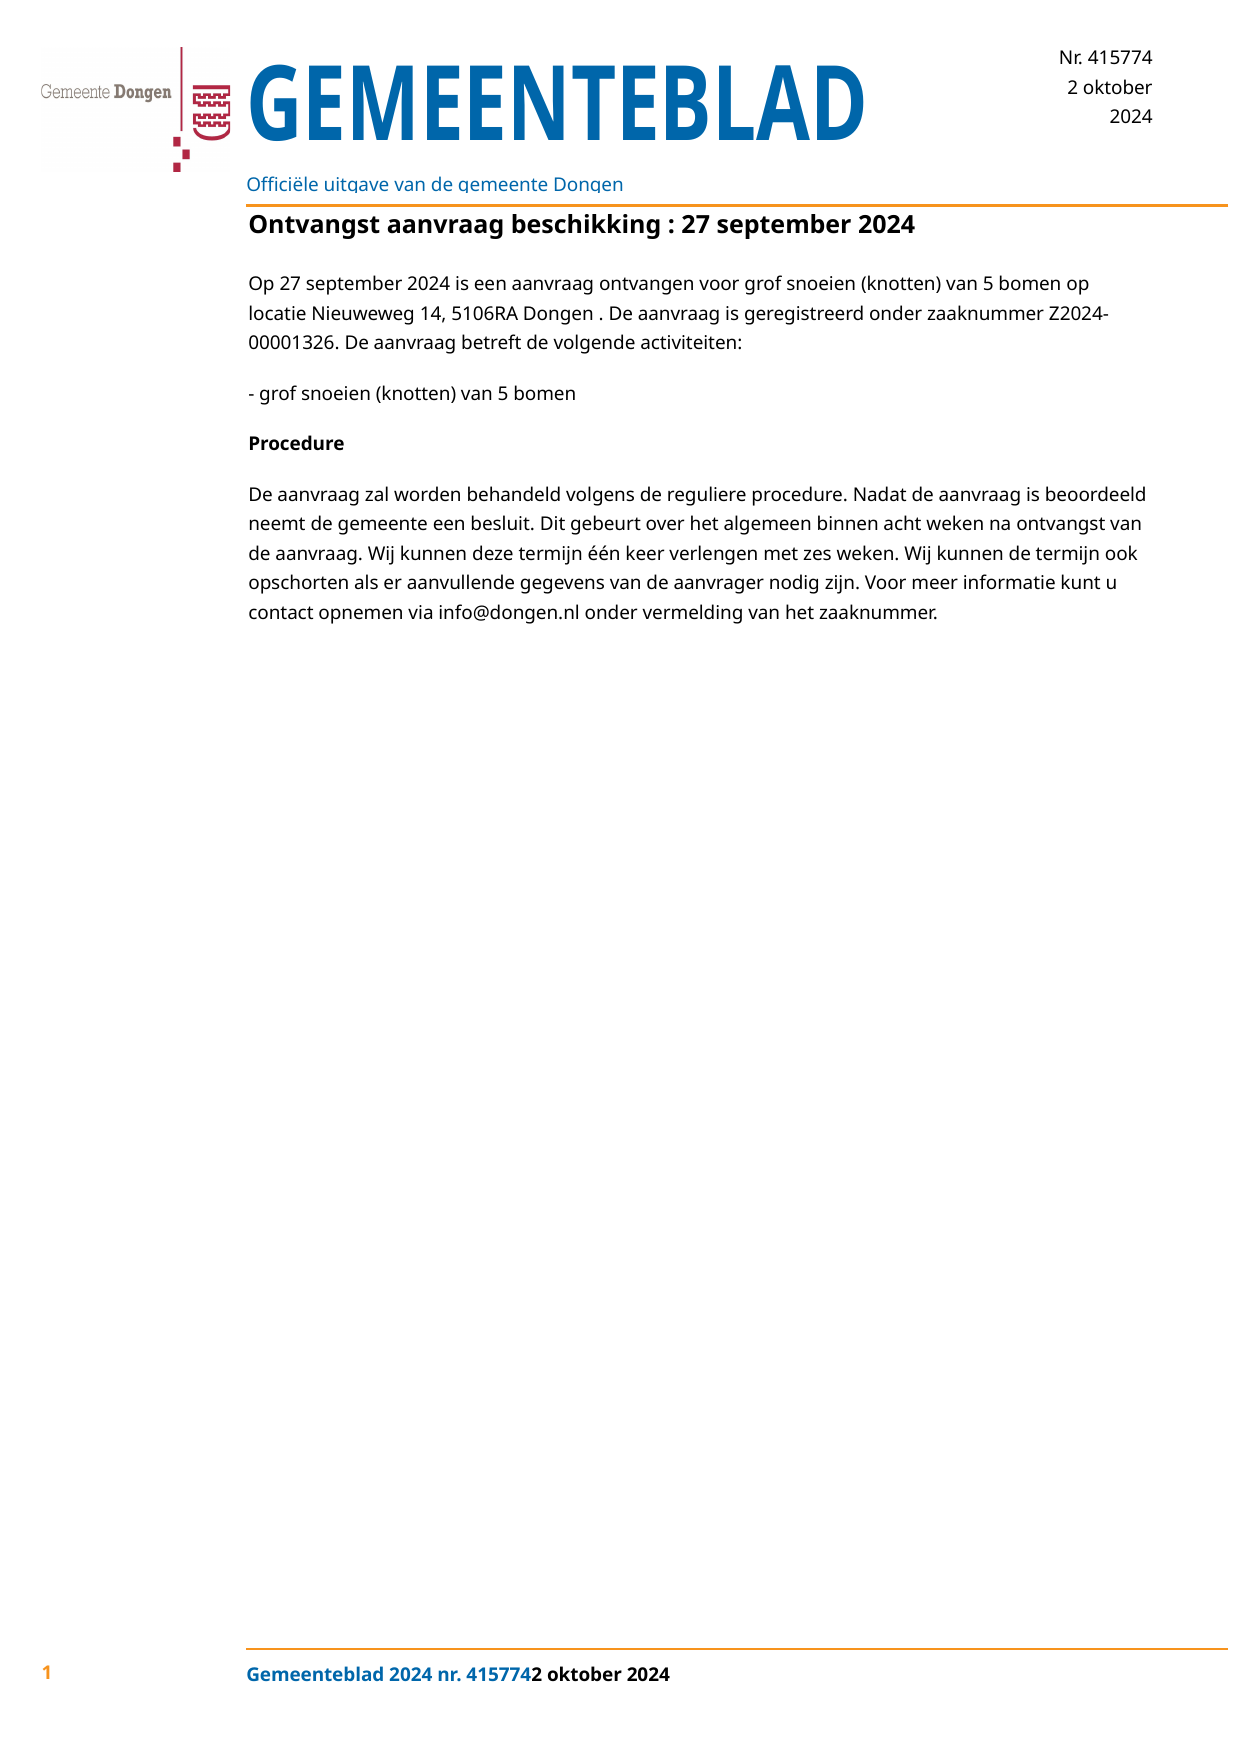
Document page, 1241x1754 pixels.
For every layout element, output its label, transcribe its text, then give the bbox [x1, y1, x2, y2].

text Op 27 september 2024 is een aanvraag ontvangen voor grof snoeien (knotten) van 5 bomen op locatie Nieuweweg 14, 5106RA Dongen . De aanvraag is geregistreerd onder zaaknummer Z2024-00001326. De aanvraag betreft de volgende activiteiten: [248, 270, 1152, 355]
text - grof snoeien (knotten) van 5 bomen [248, 380, 1152, 406]
picture [41, 47, 231, 172]
text De aanvraag zal worden behandeld volgens de reguliere procedure. Nadat de aanvraag is beoordeeld neemt de gemeente een besluit. Dit gebeurt over het algemeen binnen acht weken na ontvangst van de aanvraag. Wij kunnen deze termijn één keer verlengen met zes weken. Wij kunnen de termijn ook opschorten als er aanvullende gegevens van de aanvrager nodig zijn. Voor meer informatie kunt u contact opnemen via info@dongen.nl onder vermelding van het zaaknummer. [248, 481, 1152, 625]
text Ontvangst aanvraag beschikking : 27 september 2024 [248, 207, 1152, 241]
text Procedure [248, 430, 1152, 456]
